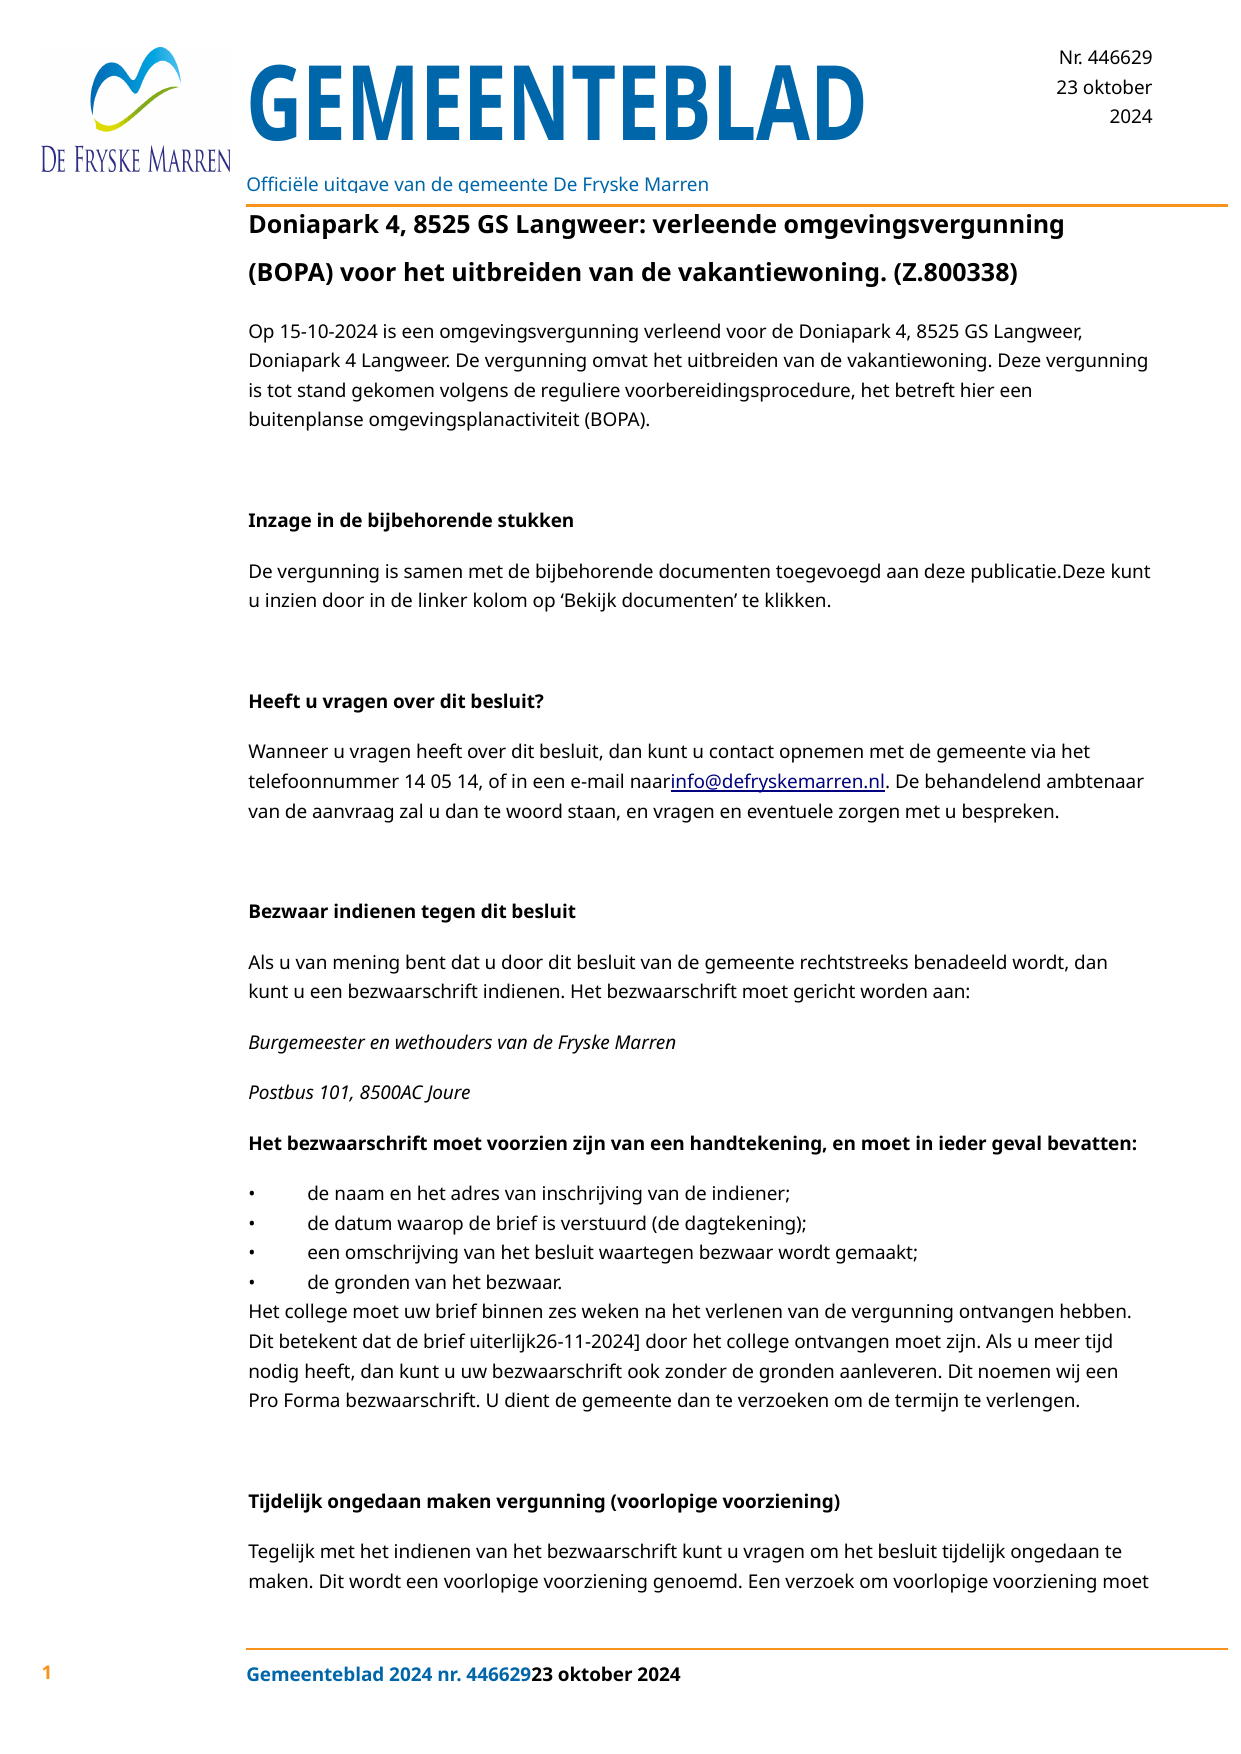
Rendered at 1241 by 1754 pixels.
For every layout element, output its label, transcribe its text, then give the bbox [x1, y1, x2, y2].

picture [41, 47, 231, 172]
text Bezwaar indienen tegen dit besluit [248, 899, 1152, 924]
list een omschrijving van het besluit waartegen bezwaar wordt gemaakt; [248, 1239, 1152, 1265]
list de naam en het adres van inschrijving van de indiener; [248, 1180, 1152, 1206]
list de gronden van het bezwaar. [248, 1269, 1152, 1295]
text Doniapark 4, 8525 GS Langweer: verleende omgevingsvergunning (BOPA) voor het uitbreiden van de vakantiewoning. (Z.800338) [248, 207, 1152, 288]
text Wanneer u vragen heeft over dit besluit, dan kunt u contact opnemen met de gemeente via het telefoonnummer 14 05 14, of in een e-mail naarinfo@defryskemarren.nl. De behandelend ambtenaar van de aanvraag zal u dan te woord staan, en vragen en eventuele zorgen met u bespreken. [248, 739, 1152, 824]
list de datum waarop de brief is verstuurd (de dagtekening); [248, 1210, 1152, 1236]
text Heeft u vragen over dit besluit? [248, 688, 1152, 714]
text De vergunning is samen met de bijbehorende documenten toegevoegd aan deze publicatie.Deze kunt u inzien door in de linker kolom op ‘Bekijk documenten’ te klikken. [248, 558, 1152, 613]
text Inzage in de bijbehorende stukken [248, 507, 1152, 533]
text Op 15-10-2024 is een omgevingsvergunning verleend voor de Doniapark 4, 8525 GS Langweer, Doniapark 4 Langweer. De vergunning omvat het uitbreiden van de vakantiewoning. Deze vergunning is tot stand gekomen volgens de reguliere voorbereidingsprocedure, het betreft hier een buitenplanse omgevingsplanactiviteit (BOPA). [248, 318, 1152, 432]
text Het college moet uw brief binnen zes weken na het verlenen van de vergunning ontvangen hebben. Dit betekent dat de brief uiterlijk26-11-2024] door het college ontvangen moet zijn. Als u meer tijd nodig heeft, dan kunt u uw bezwaarschrift ook zonder de gronden aanleveren. Dit noemen wij een Pro Forma bezwaarschrift. U dient de gemeente dan te verzoeken om de termijn te verlengen. [248, 1299, 1152, 1413]
text Het bezwaarschrift moet voorzien zijn van een handtekening, en moet in ieder geval bevatten: [248, 1130, 1152, 1156]
text Tijdelijk ongedaan maken vergunning (voorlopige voorziening) [248, 1488, 1152, 1514]
text Burgemeester en wethouders van de Fryske Marren [248, 1029, 1152, 1055]
text Tegelijk met het indienen van het bezwaarschrift kunt u vragen om het besluit tijdelijk ongedaan te maken. Dit wordt een voorlopige voorziening genoemd. Een verzoek om voorlopige voorziening moet [248, 1539, 1152, 1594]
text Postbus 101, 8500AC Joure [248, 1079, 1152, 1105]
text Als u van mening bent dat u door dit besluit van de gemeente rechtstreeks benadeeld wordt, dan kunt u een bezwaarschrift indienen. Het bezwaarschrift moet gericht worden aan: [248, 949, 1152, 1004]
